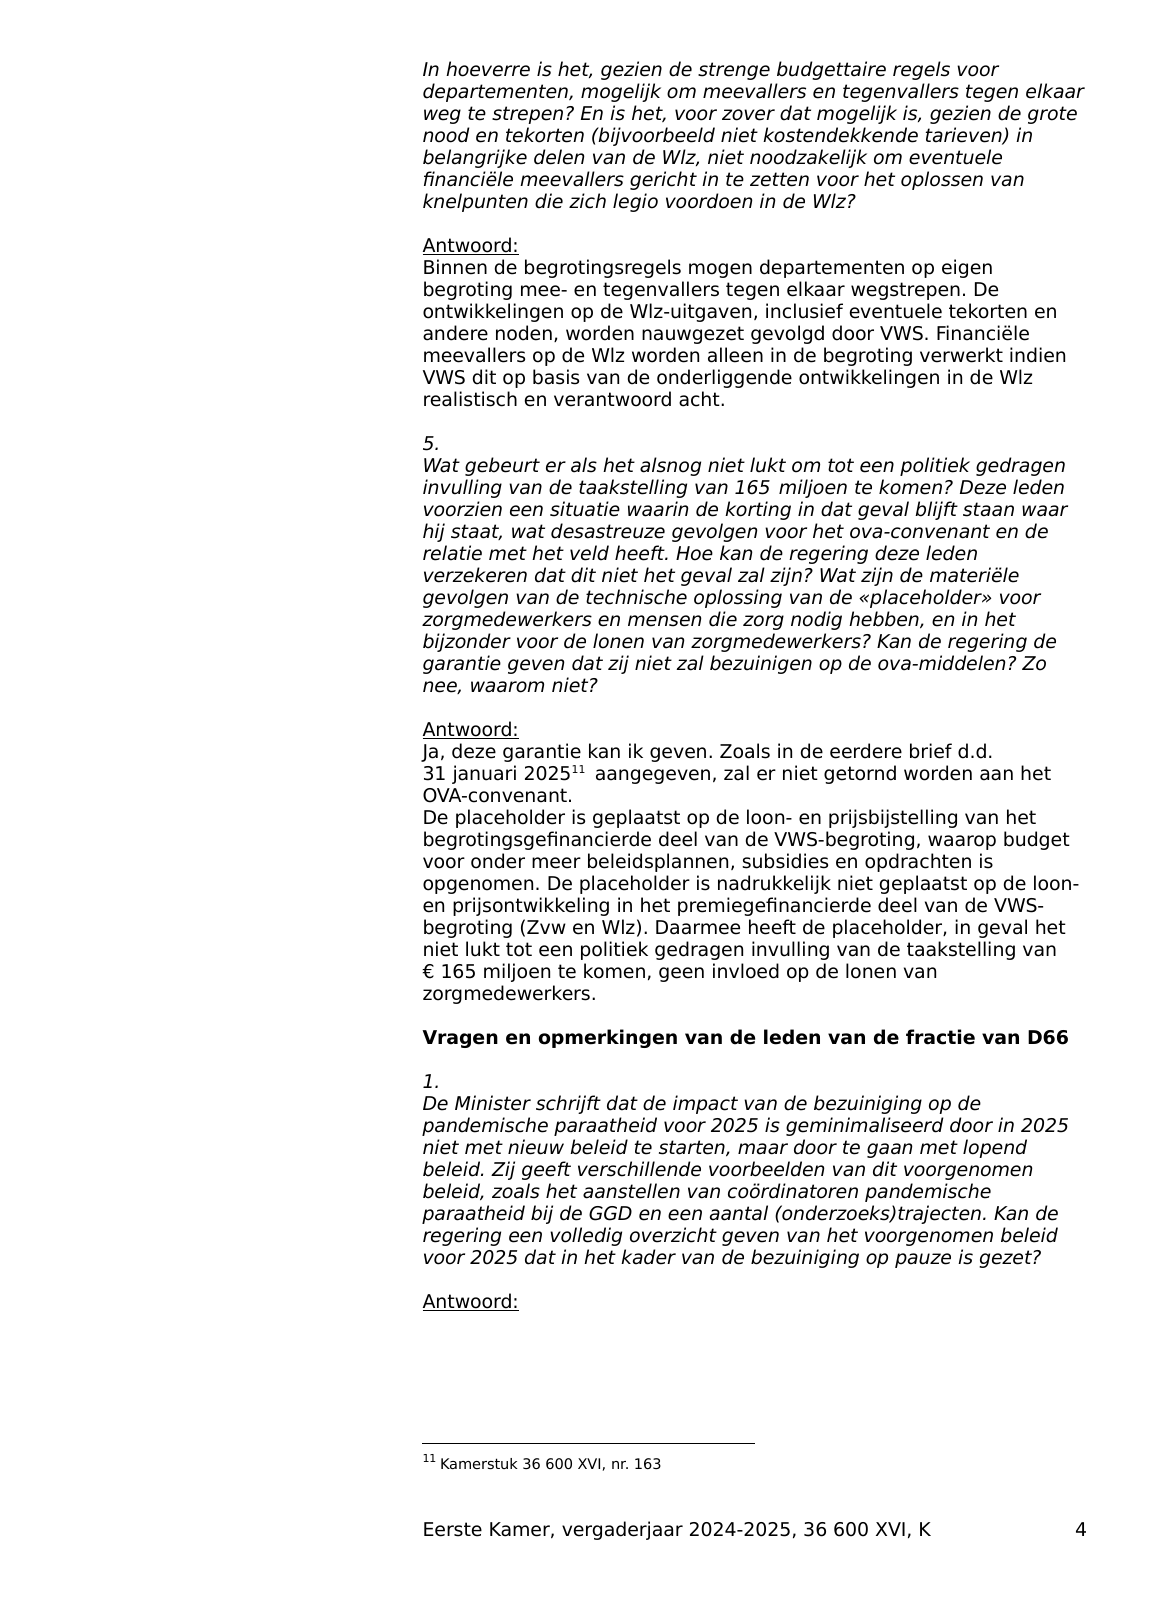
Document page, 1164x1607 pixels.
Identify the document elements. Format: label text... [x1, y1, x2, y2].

text Kamerstuk 36 600 XVI, nr. 163 [422, 1452, 1087, 1474]
text In hoeverre is het, gezien de strenge budgettaire regels voor departementen, mogelijk om meevallers en tegenvallers tegen elkaar weg te strepen? En is het, voor zover dat mogelijk is, gezien de grote nood en tekorten (bijvoorbeeld niet kostendekkende tarieven) in belangrijke delen van de Wlz, niet noodzakelijk om eventuele financiële meevallers gericht in te zetten voor het oplossen van knelpunten die zich legio voordoen in de Wlz? [422, 59, 1087, 213]
text De placeholder is geplaatst op de loon- en prijsbijstelling van het begrotingsgefinancierde deel van de VWS-begroting, waarop budget voor onder meer beleidsplannen, subsidies en opdrachten is opgenomen. De placeholder is nadrukkelijk niet geplaatst op de loon- en prijsontwikkeling in het premiegefinancierde deel van de VWS-begroting (Zvw en Wlz). Daarmee heeft de placeholder, in geval het niet lukt tot een politiek gedragen invulling van de taakstelling van € 165 miljoen te komen, geen invloed op de lonen van zorgmedewerkers. [422, 807, 1087, 1005]
text De Minister schrijft dat de impact van de bezuiniging op de pandemische paraatheid voor 2025 is geminimaliseerd door in 2025 niet met nieuw beleid te starten, maar door te gaan met lopend beleid. Zij geeft verschillende voorbeelden van dit voorgenomen beleid, zoals het aanstellen van coördinatoren pandemische paraatheid bij de GGD en een aantal (onderzoeks)trajecten. Kan de regering een volledig overzicht geven van het voorgenomen beleid voor 2025 dat in het kader van de bezuiniging op pauze is gezet? [422, 1093, 1087, 1269]
text Antwoord: [422, 1291, 1087, 1313]
text 5. [422, 433, 1087, 455]
text Antwoord: [422, 719, 1087, 741]
text Wat gebeurt er als het alsnog niet lukt om tot een politiek gedragen invulling van de taakstelling van 165 miljoen te komen? Deze leden voorzien een situatie waarin de korting in dat geval blijft staan waar hij staat, wat desastreuze gevolgen voor het ova-convenant en de relatie met het veld heeft. Hoe kan de regering deze leden verzekeren dat dit niet het geval zal zijn? Wat zijn de materiële gevolgen van de technische oplossing van de «placeholder» voor zorgmedewerkers en mensen die zorg nodig hebben, en in het bijzonder voor de lonen van zorgmedewerkers? Kan de regering de garantie geven dat zij niet zal bezuinigen op de ova-middelen? Zo nee, waarom niet? [422, 455, 1087, 697]
text Antwoord: [422, 235, 1087, 257]
subtitle Vragen en opmerkingen van de leden van de fractie van D66 [422, 1027, 1087, 1049]
text Ja, deze garantie kan ik geven. Zoals in de eerdere brief d.d. 31 januari 2025 aangegeven, zal er niet getornd worden aan het OVA-convenant. [422, 741, 1087, 807]
text Binnen de begrotingsregels mogen departementen op eigen begroting mee- en tegenvallers tegen elkaar wegstrepen. De ontwikkelingen op de Wlz-uitgaven, inclusief eventuele tekorten en andere noden, worden nauwgezet gevolgd door VWS. Financiële meevallers op de Wlz worden alleen in de begroting verwerkt indien VWS dit op basis van de onderliggende ontwikkelingen in de Wlz realistisch en verantwoord acht. [422, 257, 1087, 411]
text 1. [422, 1071, 1087, 1093]
